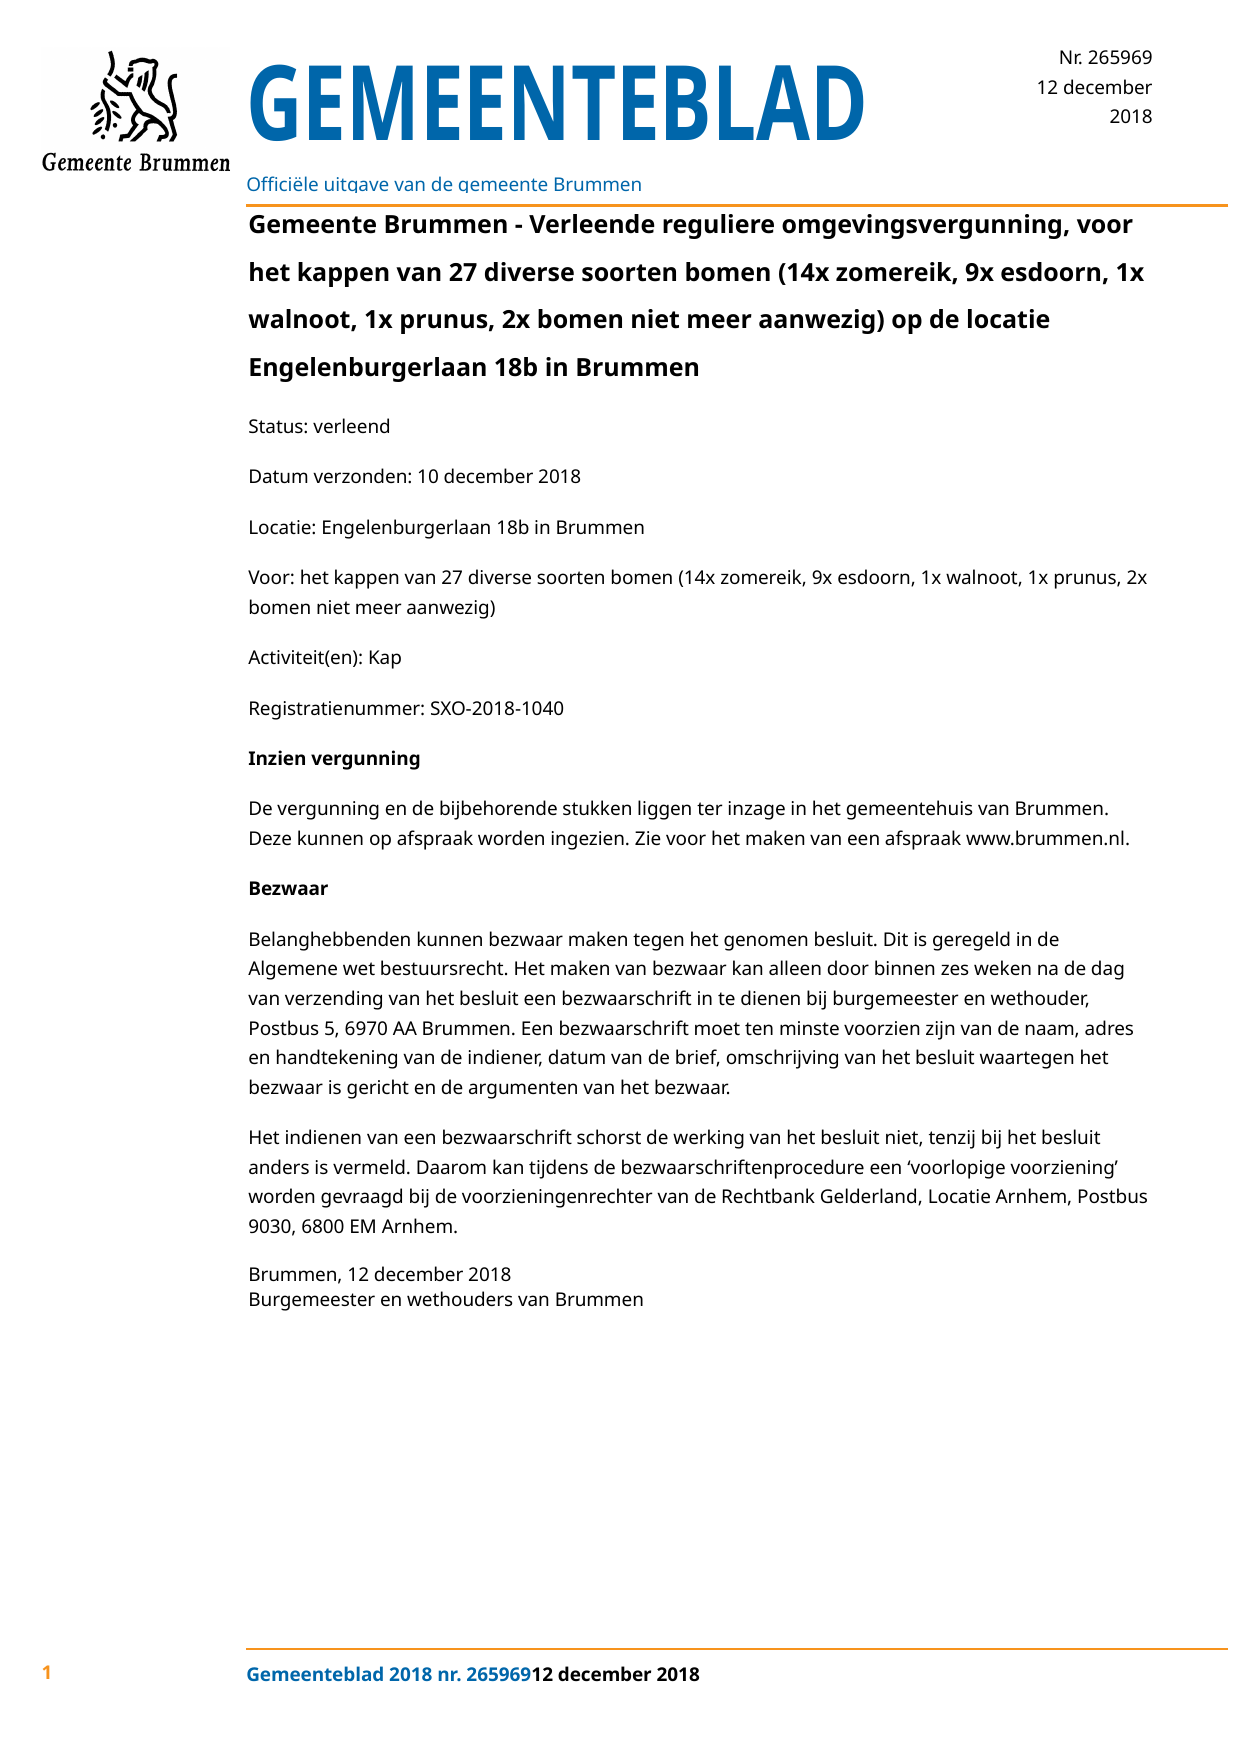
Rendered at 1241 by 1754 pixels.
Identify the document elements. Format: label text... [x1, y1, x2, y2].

text Inzien vergunning [248, 745, 1152, 771]
text Gemeente Brummen - Verleende reguliere omgevingsvergunning, voor het kappen van 27 diverse soorten bomen (14x zomereik, 9x esdoorn, 1x walnoot, 1x prunus, 2x bomen niet meer aanwezig) op de locatie Engelenburgerlaan 18b in Brummen [248, 207, 1152, 384]
text Activiteit(en): Kap [248, 644, 1152, 670]
text Status: verleend [248, 413, 1152, 439]
text Burgemeester en wethouders van Brummen [248, 1287, 1152, 1312]
text Belanghebbenden kunnen bezwaar maken tegen het genomen besluit. Dit is geregeld in de Algemene wet bestuursrecht. Het maken van bezwaar kan alleen door binnen zes weken na de dag van verzending van het besluit een bezwaarschrift in te dienen bij burgemeester en wethouder, Postbus 5, 6970 AA Brummen. Een bezwaarschrift moet ten minste voorzien zijn van de naam, adres en handtekening van de indiener, datum van de brief, omschrijving van het besluit waartegen het bezwaar is gericht en de argumenten van het bezwaar. [248, 926, 1152, 1100]
text Het indienen van een bezwaarschrift schorst de werking van het besluit niet, tenzij bij het besluit anders is vermeld. Daarom kan tijdens de bezwaarschriftenprocedure een ‘voorlopige voorziening’ worden gevraagd bij de voorzieningenrechter van de Rechtbank Gelderland, Locatie Arnhem, Postbus 9030, 6800 EM Arnhem. [248, 1124, 1152, 1239]
text Datum verzonden: 10 december 2018 [248, 463, 1152, 489]
text Voor: het kappen van 27 diverse soorten bomen (14x zomereik, 9x esdoorn, 1x walnoot, 1x prunus, 2x bomen niet meer aanwezig) [248, 564, 1152, 620]
text Bezwaar [248, 876, 1152, 901]
picture [41, 47, 231, 172]
text Brummen, 12 december 2018 [248, 1261, 1152, 1287]
text Registratienummer: SXO-2018-1040 [248, 695, 1152, 721]
text Locatie: Engelenburgerlaan 18b in Brummen [248, 514, 1152, 540]
text De vergunning en de bijbehorende stukken liggen ter inzage in het gemeentehuis van Brummen. Deze kunnen op afspraak worden ingezien. Zie voor het maken van een afspraak www.brummen.nl. [248, 796, 1152, 851]
